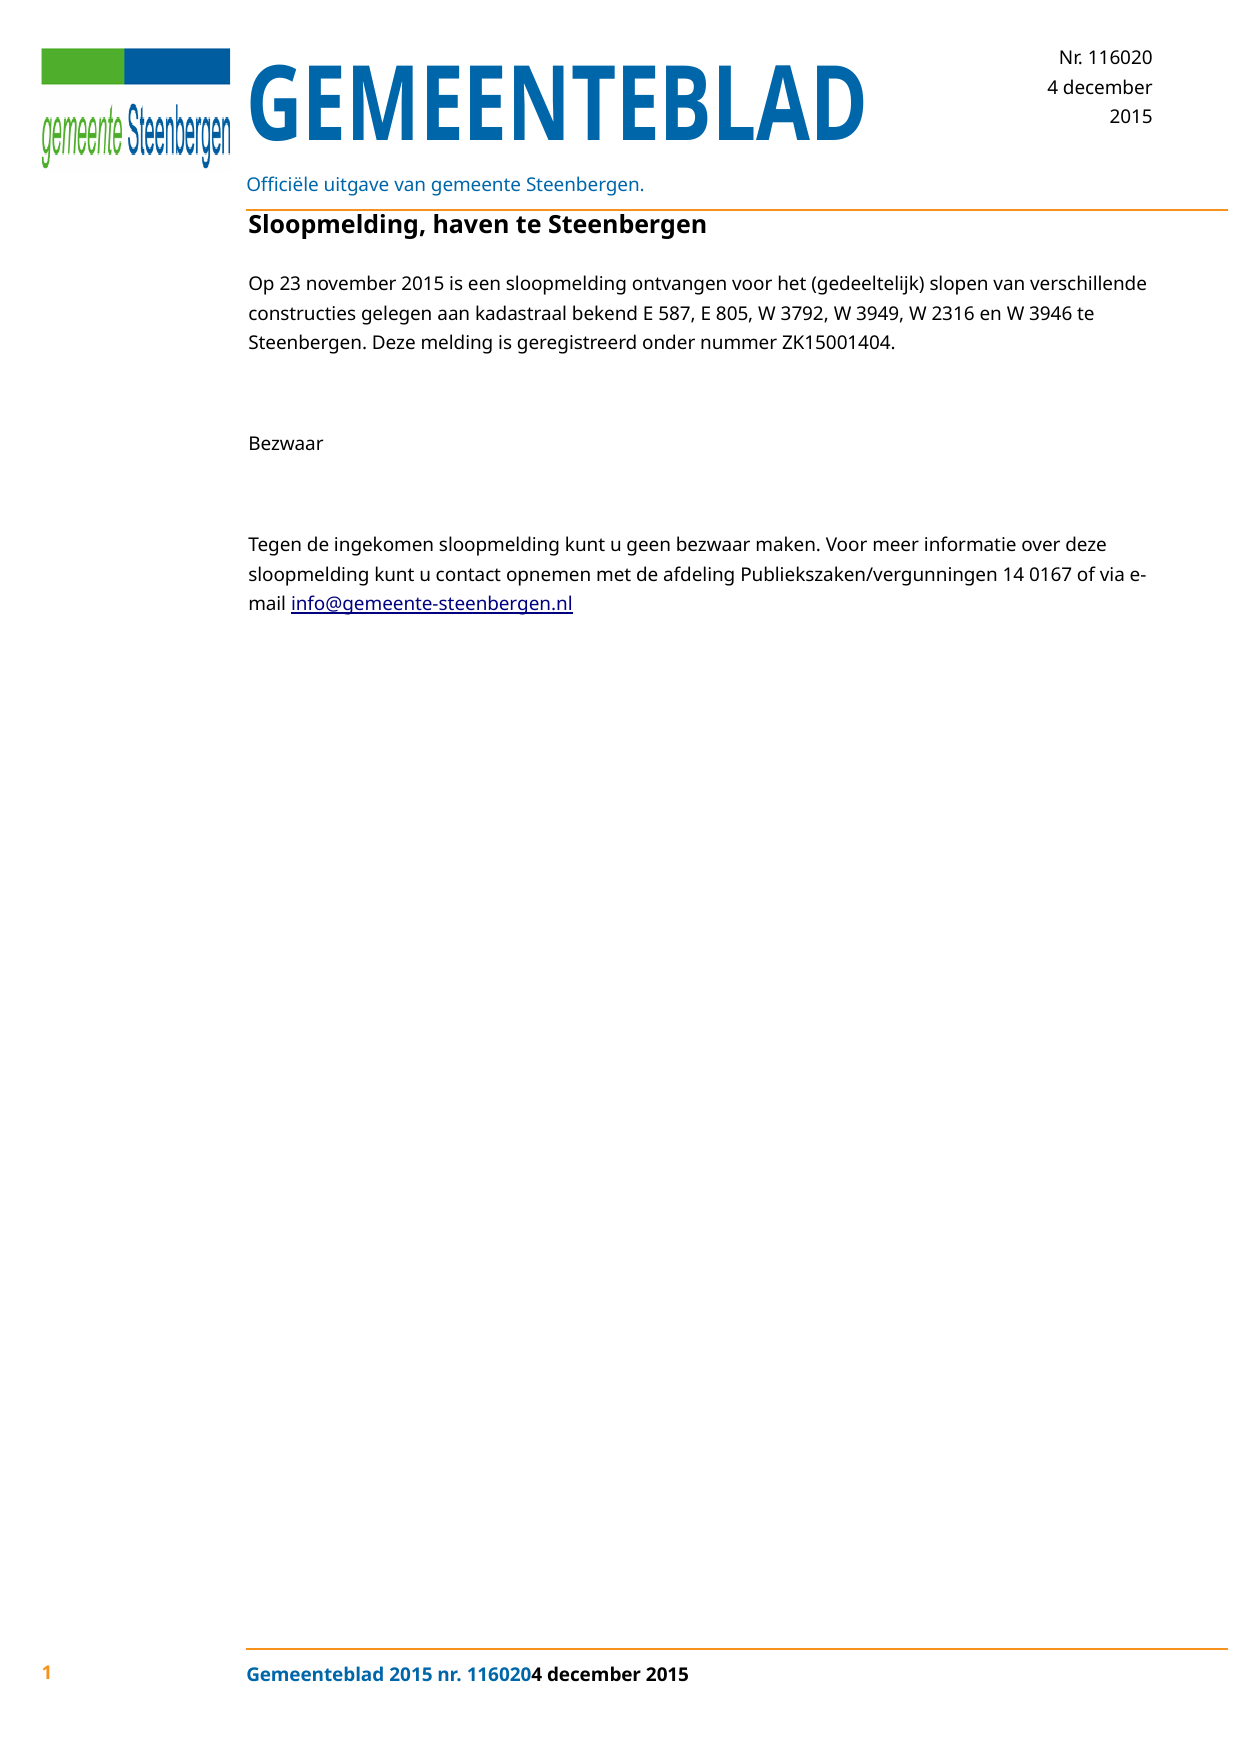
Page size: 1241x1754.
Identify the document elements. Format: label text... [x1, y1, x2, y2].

picture [41, 47, 231, 172]
text Bezwaar [248, 430, 1152, 456]
text Sloopmelding, haven te Steenbergen [248, 211, 1152, 241]
text Tegen de ingekomen sloopmelding kunt u geen bezwaar maken. Voor meer informatie over deze sloopmelding kunt u contact opnemen met de afdeling Publiekszaken/vergunningen 14 0167 of via e-mail info@gemeente-steenbergen.nl [248, 531, 1152, 616]
text Op 23 november 2015 is een sloopmelding ontvangen voor het (gedeeltelijk) slopen van verschillende constructies gelegen aan kadastraal bekend E 587, E 805, W 3792, W 3949, W 2316 en W 3946 te Steenbergen. Deze melding is geregistreerd onder nummer ZK15001404. [248, 270, 1152, 355]
